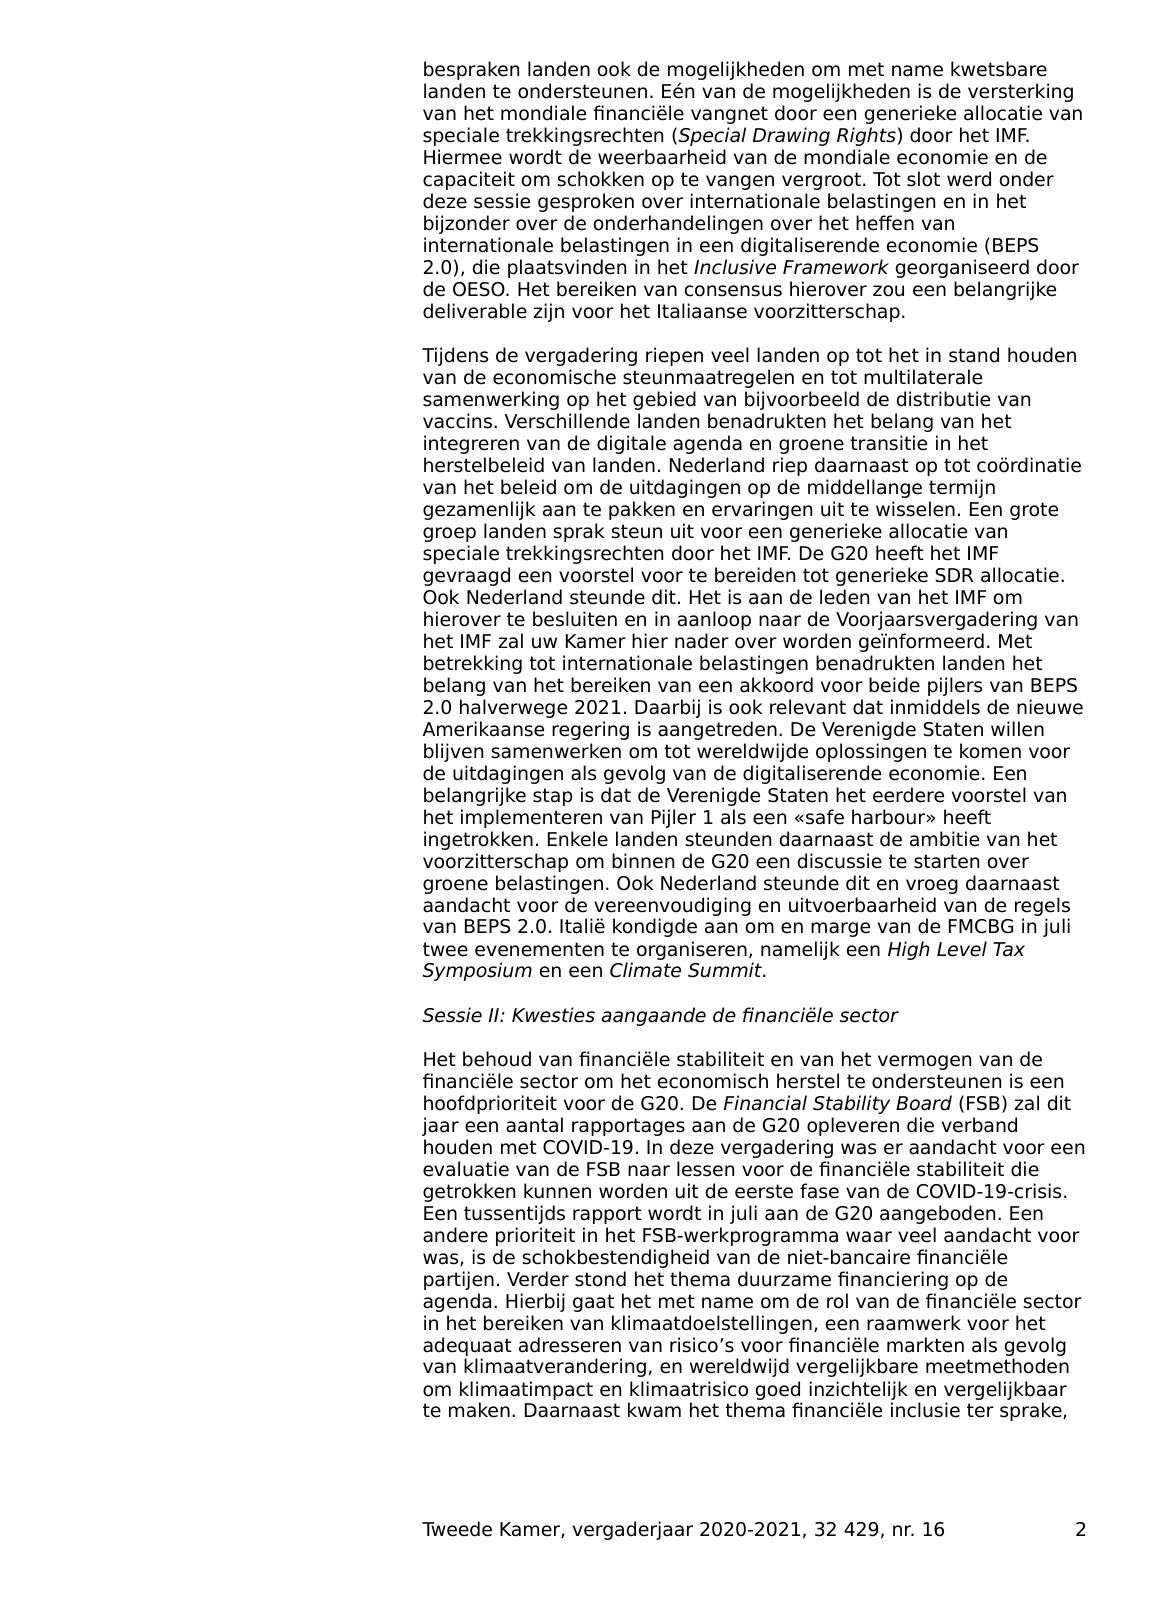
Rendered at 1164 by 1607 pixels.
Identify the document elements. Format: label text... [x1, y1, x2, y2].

text Het behoud van financiële stabiliteit en van het vermogen van de financiële sector om het economisch herstel te ondersteunen is een hoofdprioriteit voor de G20. De Financial Stability Board (FSB) zal dit jaar een aantal rapportages aan de G20 opleveren die verband houden met COVID-19. In deze vergadering was er aandacht voor een evaluatie van de FSB naar lessen voor de financiële stabiliteit die getrokken kunnen worden uit de eerste fase van de COVID-19-crisis. Een tussentijds rapport wordt in juli aan de G20 aangeboden. Een andere prioriteit in het FSB-werkprogramma waar veel aandacht voor was, is de schokbestendigheid van de niet-bancaire financiële partijen. Verder stond het thema duurzame financiering op de agenda. Hierbij gaat het met name om de rol van de financiële sector in het bereiken van klimaatdoelstellingen, een raamwerk voor het adequaat adresseren van risico’s voor financiële markten als gevolg van klimaatverandering, en wereldwijd vergelijkbare meetmethoden om klimaatimpact en klimaatrisico goed inzichtelijk en vergelijkbaar te maken. Daarnaast kwam het thema financiële inclusie ter sprake, [422, 1049, 1087, 1422]
subtitle Sessie II: Kwesties aangaande de financiële sector [422, 1004, 1087, 1027]
text Tijdens de vergadering riepen veel landen op tot het in stand houden van de economische steunmaatregelen en tot multilaterale samenwerking op het gebied van bijvoorbeeld de distributie van vaccins. Verschillende landen benadrukten het belang van het integreren van de digitale agenda en groene transitie in het herstelbeleid van landen. Nederland riep daarnaast op tot coördinatie van het beleid om de uitdagingen op de middellange termijn gezamenlijk aan te pakken en ervaringen uit te wisselen. Een grote groep landen sprak steun uit voor een generieke allocatie van speciale trekkingsrechten door het IMF. De G20 heeft het IMF gevraagd een voorstel voor te bereiden tot generieke SDR allocatie. Ook Nederland steunde dit. Het is aan de leden van het IMF om hierover te besluiten en in aanloop naar de Voorjaarsvergadering van het IMF zal uw Kamer hier nader over worden geïnformeerd. Met betrekking tot internationale belastingen benadrukten landen het belang van het bereiken van een akkoord voor beide pijlers van BEPS 2.0 halverwege 2021. Daarbij is ook relevant dat inmiddels de nieuwe Amerikaanse regering is aangetreden. De Verenigde Staten willen blijven samenwerken om tot wereldwijde oplossingen te komen voor de uitdagingen als gevolg van de digitaliserende economie. Een belangrijke stap is dat de Verenigde Staten het eerdere voorstel van het implementeren van Pijler 1 als een «safe harbour» heeft ingetrokken. Enkele landen steunden daarnaast de ambitie van het voorzitterschap om binnen de G20 een discussie te starten over groene belastingen. Ook Nederland steunde dit en vroeg daarnaast aandacht voor de vereenvoudiging en uitvoerbaarheid van de regels van BEPS 2.0. Italië kondigde aan om en marge van de FMCBG in juli twee evenementen te organiseren, namelijk een High Level Tax Symposium en een Climate Summit. [422, 345, 1087, 982]
text bespraken landen ook de mogelijkheden om met name kwetsbare landen te ondersteunen. Eén van de mogelijkheden is de versterking van het mondiale financiële vangnet door een generieke allocatie van speciale trekkingsrechten (Special Drawing Rights) door het IMF. Hiermee wordt de weerbaarheid van de mondiale economie en de capaciteit om schokken op te vangen vergroot. Tot slot werd onder deze sessie gesproken over internationale belastingen en in het bijzonder over de onderhandelingen over het heffen van internationale belastingen in een digitaliserende economie (BEPS 2.0), die plaatsvinden in het Inclusive Framework georganiseerd door de OESO. Het bereiken van consensus hierover zou een belangrijke deliverable zijn voor het Italiaanse voorzitterschap. [422, 59, 1087, 323]
